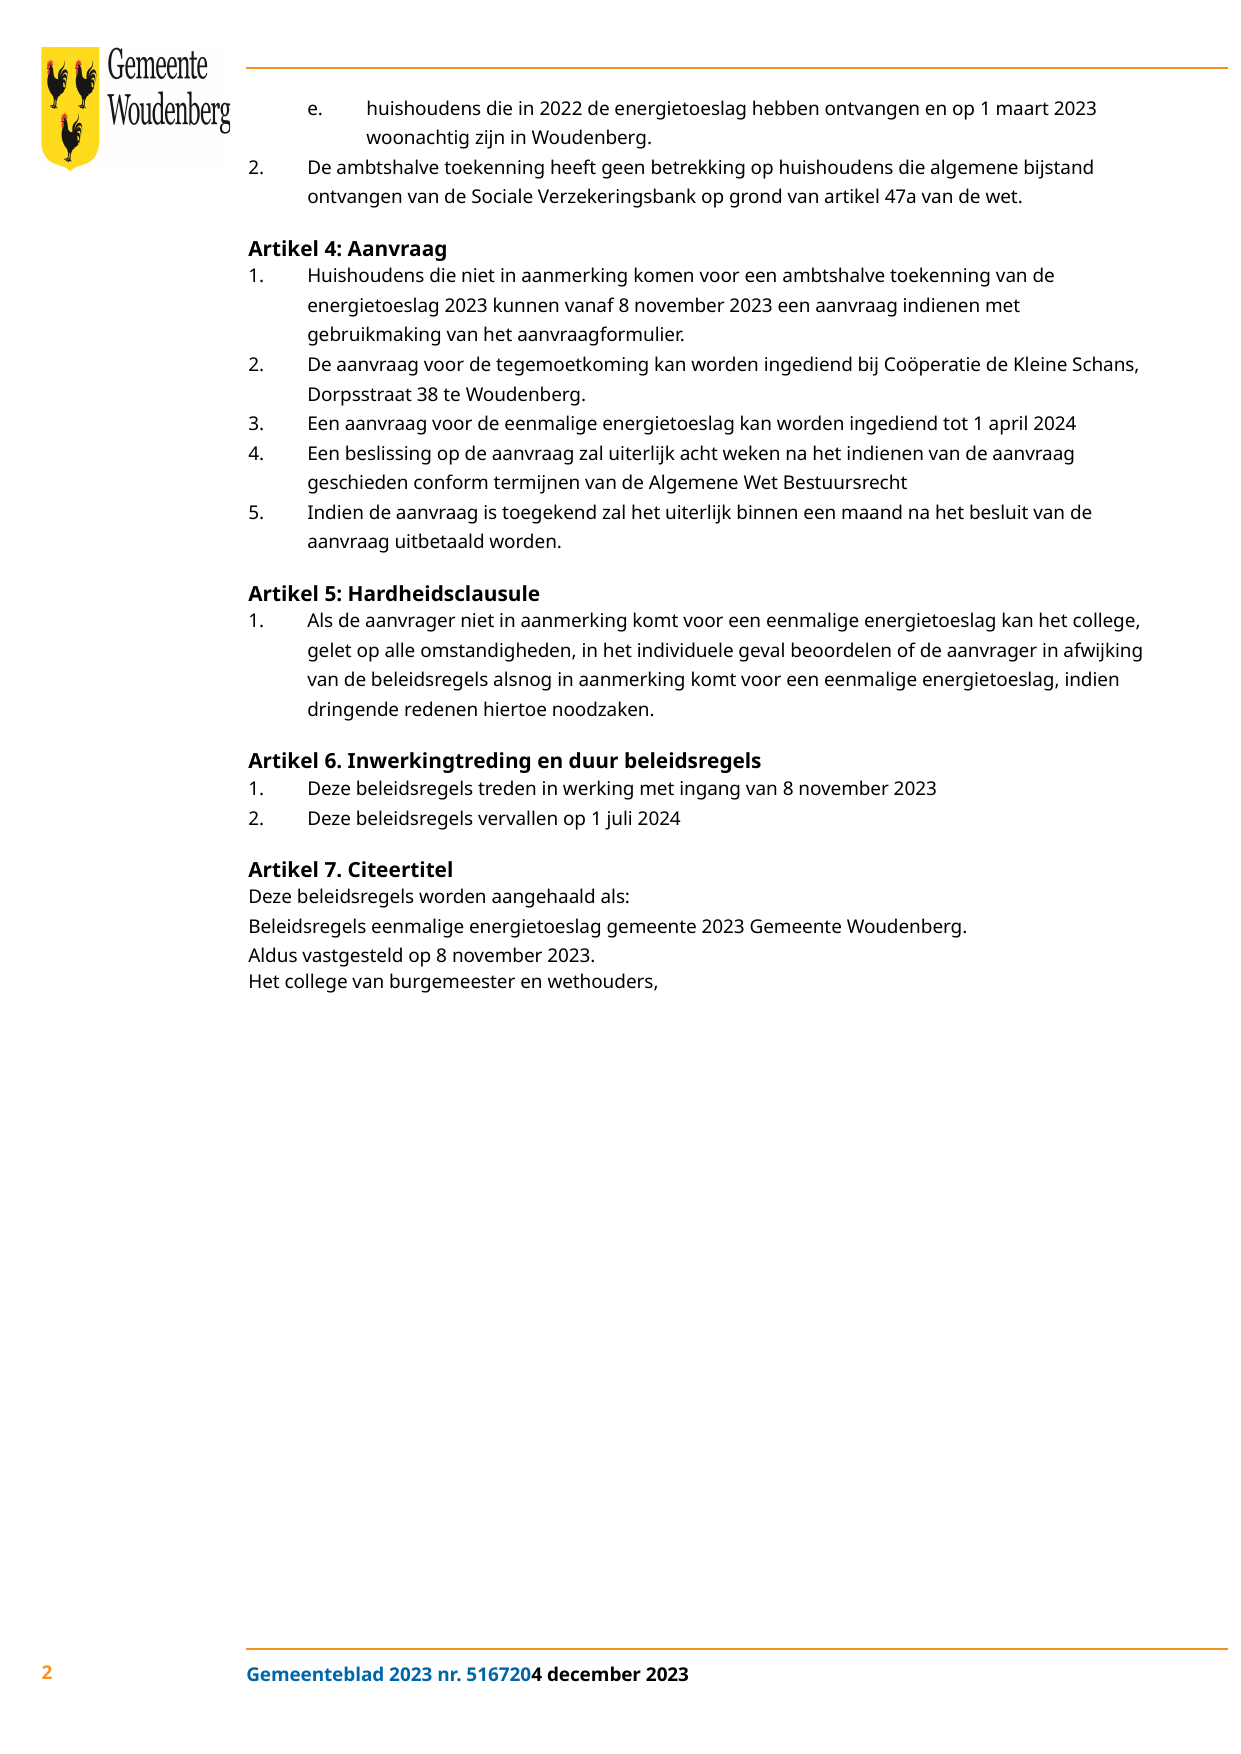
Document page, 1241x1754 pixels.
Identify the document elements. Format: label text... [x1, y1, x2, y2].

list De ambtshalve toekenning heeft geen betrekking op huishoudens die algemene bijstand ontvangen van de Sociale Verzekeringsbank op grond van artikel 47a van de wet. [248, 154, 1152, 209]
list Als de aanvrager niet in aanmerking komt voor een eenmalige energietoeslag kan het college, gelet op alle omstandigheden, in het individuele geval beoordelen of de aanvrager in afwijking van de beleidsregels alsnog in aanmerking komt voor een eenmalige energietoeslag, indien dringende redenen hiertoe noodzaken. [248, 607, 1152, 722]
picture [41, 47, 231, 172]
list Huishoudens die niet in aanmerking komen voor een ambtshalve toekenning van de energietoeslag 2023 kunnen vanaf 8 november 2023 een aanvraag indienen met gebruikmaking van het aanvraagformulier. [248, 262, 1152, 347]
text Artikel 4: Aanvraag [248, 234, 1152, 262]
text Artikel 6. Inwerkingtreding en duur beleidsregels [248, 747, 1152, 775]
text Het college van burgemeester en wethouders, [248, 968, 1152, 994]
text Beleidsregels eenmalige energietoeslag gemeente 2023 Gemeente Woudenberg. [248, 913, 1152, 939]
list huishoudens die in 2022 de energietoeslag hebben ontvangen en op 1 maart 2023 woonachtig zijn in Woudenberg. [307, 95, 1152, 150]
list Een aanvraag voor de eenmalige energietoeslag kan worden ingediend tot 1 april 2024 [248, 410, 1152, 436]
text Artikel 7. Citeertitel [248, 855, 1152, 883]
list Een beslissing op de aanvraag zal uiterlijk acht weken na het indienen van de aanvraag geschieden conform termijnen van de Algemene Wet Bestuursrecht [248, 440, 1152, 495]
text Deze beleidsregels worden aangehaald als: [248, 883, 1152, 909]
list De aanvraag voor de tegemoetkoming kan worden ingediend bij Coöperatie de Kleine Schans, Dorpsstraat 38 te Woudenberg. [248, 351, 1152, 406]
text Artikel 5: Hardheidsclausule [248, 579, 1152, 607]
list Deze beleidsregels treden in werking met ingang van 8 november 2023 [248, 775, 1152, 801]
list Deze beleidsregels vervallen op 1 juli 2024 [248, 805, 1152, 830]
text Aldus vastgesteld op 8 november 2023. [248, 943, 1152, 968]
list Indien de aanvraag is toegekend zal het uiterlijk binnen een maand na het besluit van de aanvraag uitbetaald worden. [248, 499, 1152, 554]
